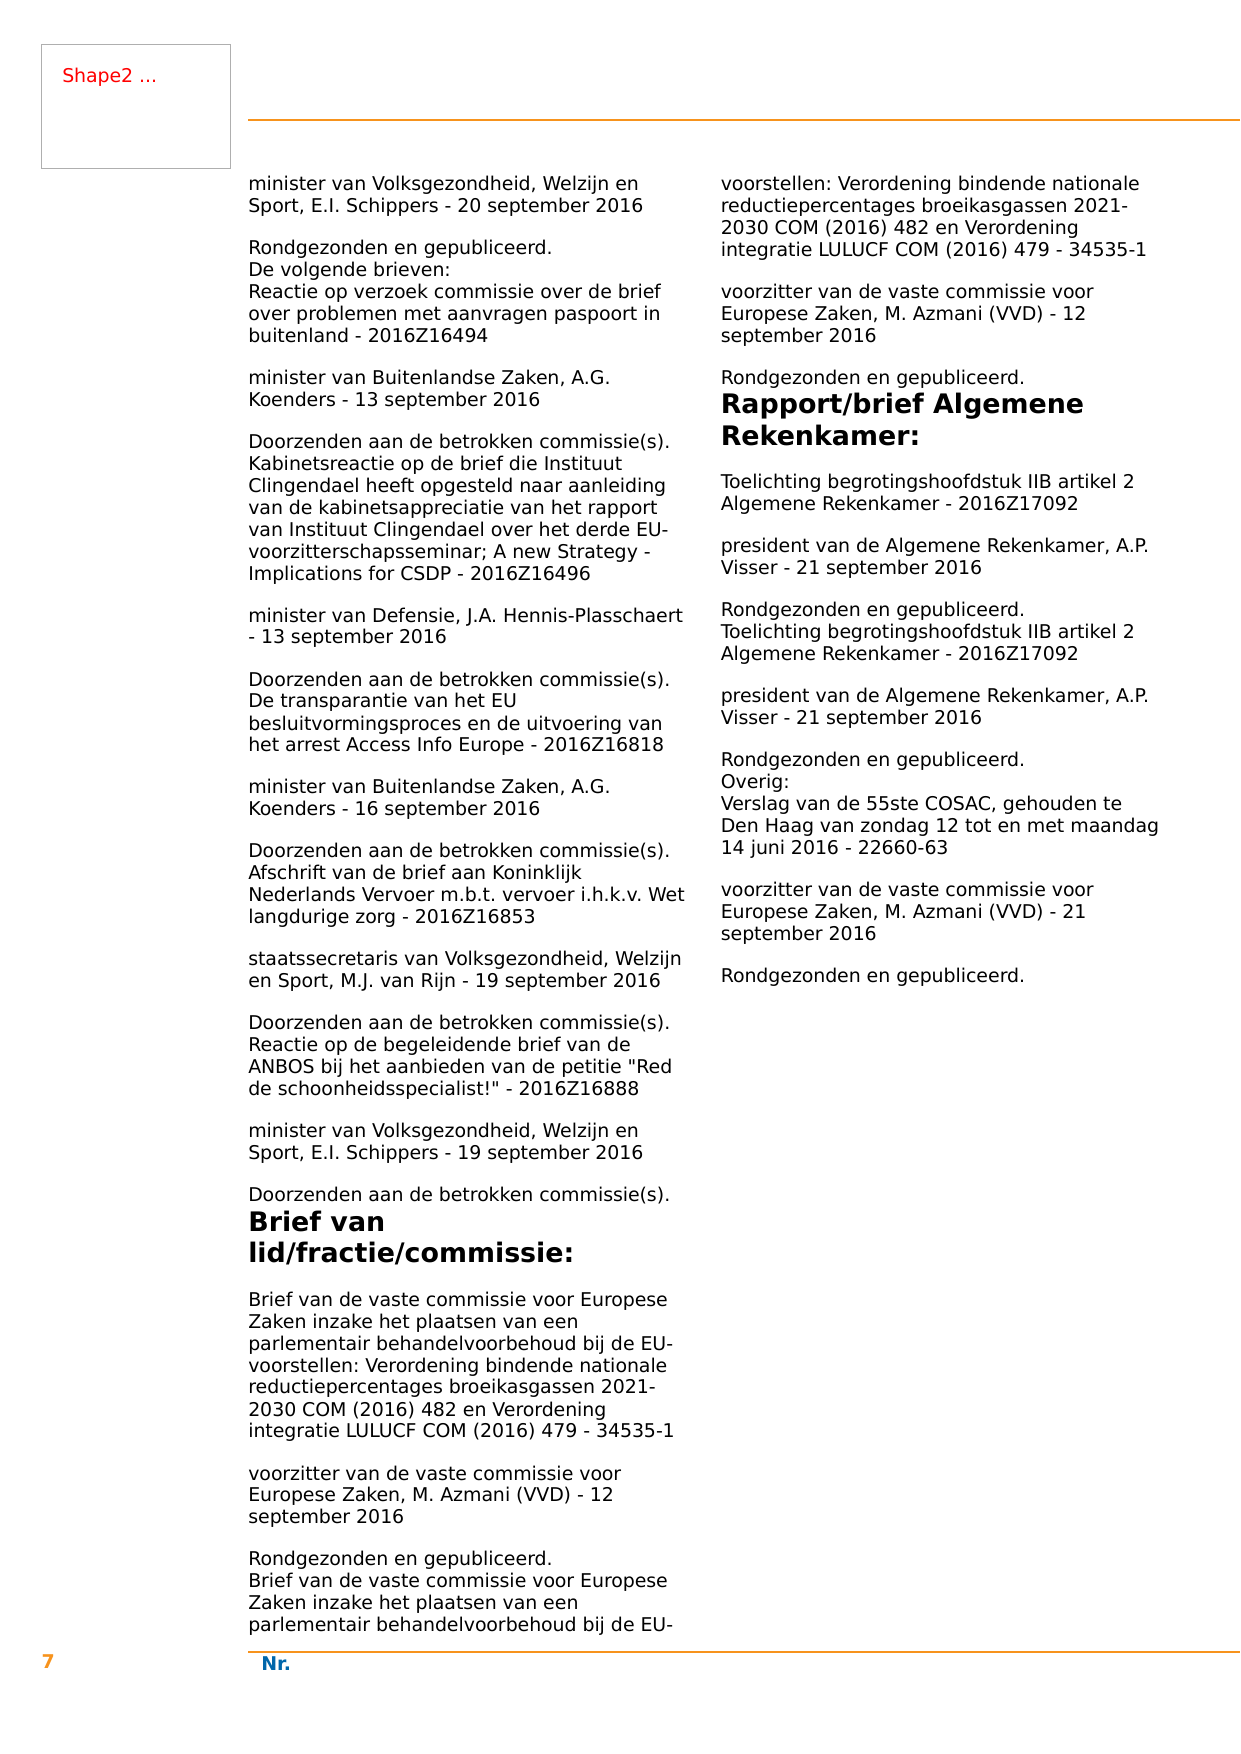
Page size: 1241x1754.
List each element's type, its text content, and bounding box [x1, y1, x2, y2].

text Doorzenden aan de betrokken commissie(s). [248, 1012, 691, 1034]
text voorzitter van de vaste commissie voor Europese Zaken, M. Azmani (VVD) - 12 september 2016 [721, 281, 1163, 347]
text voorstellen: Verordening bindende nationale reductiepercentages broeikasgassen 2021-2030 COM (2016) 482 en Verordening integratie LULUCF COM (2016) 479 - 34535-1 [721, 173, 1163, 261]
text voorzitter van de vaste commissie voor Europese Zaken, M. Azmani (VVD) - 21 september 2016 [721, 879, 1163, 945]
text De volgende brieven: [248, 259, 691, 281]
text Reactie op de begeleidende brief van de ANBOS bij het aanbieden van de petitie "Red de schoonheidsspecialist!" - 2016Z16888 [248, 1034, 691, 1100]
text Doorzenden aan de betrokken commissie(s). [248, 840, 691, 862]
text Doorzenden aan de betrokken commissie(s). [248, 668, 691, 690]
text Overig: [721, 771, 1163, 793]
text Kabinetsreactie op de brief die Instituut Clingendael heeft opgesteld naar aanleiding van de kabinetsappreciatie van het rapport van Instituut Clingendael over het derde EU-voorzitterschapsseminar; A new Strategy - Implications for CSDP - 2016Z16496 [248, 453, 691, 584]
text minister van Defensie, J.A. Hennis-Plasschaert - 13 september 2016 [248, 604, 691, 648]
title Brief van lid/fractie/commissie: [248, 1206, 691, 1268]
text Doorzenden aan de betrokken commissie(s). [248, 1184, 691, 1206]
text voorzitter van de vaste commissie voor Europese Zaken, M. Azmani (VVD) - 12 september 2016 [248, 1462, 691, 1528]
text Doorzenden aan de betrokken commissie(s). [248, 431, 691, 453]
text Afschrift van de brief aan Koninklijk Nederlands Vervoer m.b.t. vervoer i.h.k.v. Wet langdurige zorg - 2016Z16853 [248, 862, 691, 928]
text Reactie op verzoek commissie over de brief over problemen met aanvragen paspoort in buitenland - 2016Z16494 [248, 281, 691, 347]
text Rondgezonden en gepubliceerd. [721, 965, 1163, 987]
text president van de Algemene Rekenkamer, A.P. Visser - 21 september 2016 [721, 685, 1163, 729]
text Toelichting begrotingshoofdstuk IIB artikel 2 Algemene Rekenkamer - 2016Z17092 [721, 621, 1163, 665]
text minister van Buitenlandse Zaken, A.G. Koenders - 16 september 2016 [248, 776, 691, 820]
text Verslag van de 55ste COSAC, gehouden te Den Haag van zondag 12 tot en met maandag 14 juni 2016 - 22660-63 [721, 793, 1163, 859]
text Rondgezonden en gepubliceerd. [721, 367, 1163, 389]
text minister van Volksgezondheid, Welzijn en Sport, E.I. Schippers - 20 september 2016 [248, 173, 691, 217]
text Toelichting begrotingshoofdstuk IIB artikel 2 Algemene Rekenkamer - 2016Z17092 [721, 471, 1163, 515]
text Rondgezonden en gepubliceerd. [721, 749, 1163, 771]
text Brief van de vaste commissie voor Europese Zaken inzake het plaatsen van een parlementair behandelvoorbehoud bij de EU-voorstellen: Verordening bindende nationale reductiepercentages broeikasgassen 2021-2030 COM (2016) 482 en Verordening integratie LULUCF COM (2016) 479 - 34535-1 [248, 1288, 691, 1442]
text Brief van de vaste commissie voor Europese Zaken inzake het plaatsen van een parlementair behandelvoorbehoud bij de EU- [248, 1570, 691, 1636]
text Rondgezonden en gepubliceerd. [721, 599, 1163, 621]
text staatssecretaris van Volksgezondheid, Welzijn en Sport, M.J. van Rijn - 19 september 2016 [248, 948, 691, 992]
text Rondgezonden en gepubliceerd. [248, 237, 691, 259]
text Rondgezonden en gepubliceerd. [248, 1548, 691, 1570]
text minister van Buitenlandse Zaken, A.G. Koenders - 13 september 2016 [248, 367, 691, 411]
text president van de Algemene Rekenkamer, A.P. Visser - 21 september 2016 [721, 535, 1163, 579]
text De transparantie van het EU besluitvormingsproces en de uitvoering van het arrest Access Info Europe - 2016Z16818 [248, 690, 691, 756]
title Rapport/brief Algemene Rekenkamer: [721, 389, 1163, 451]
text minister van Volksgezondheid, Welzijn en Sport, E.I. Schippers - 19 september 2016 [248, 1120, 691, 1164]
